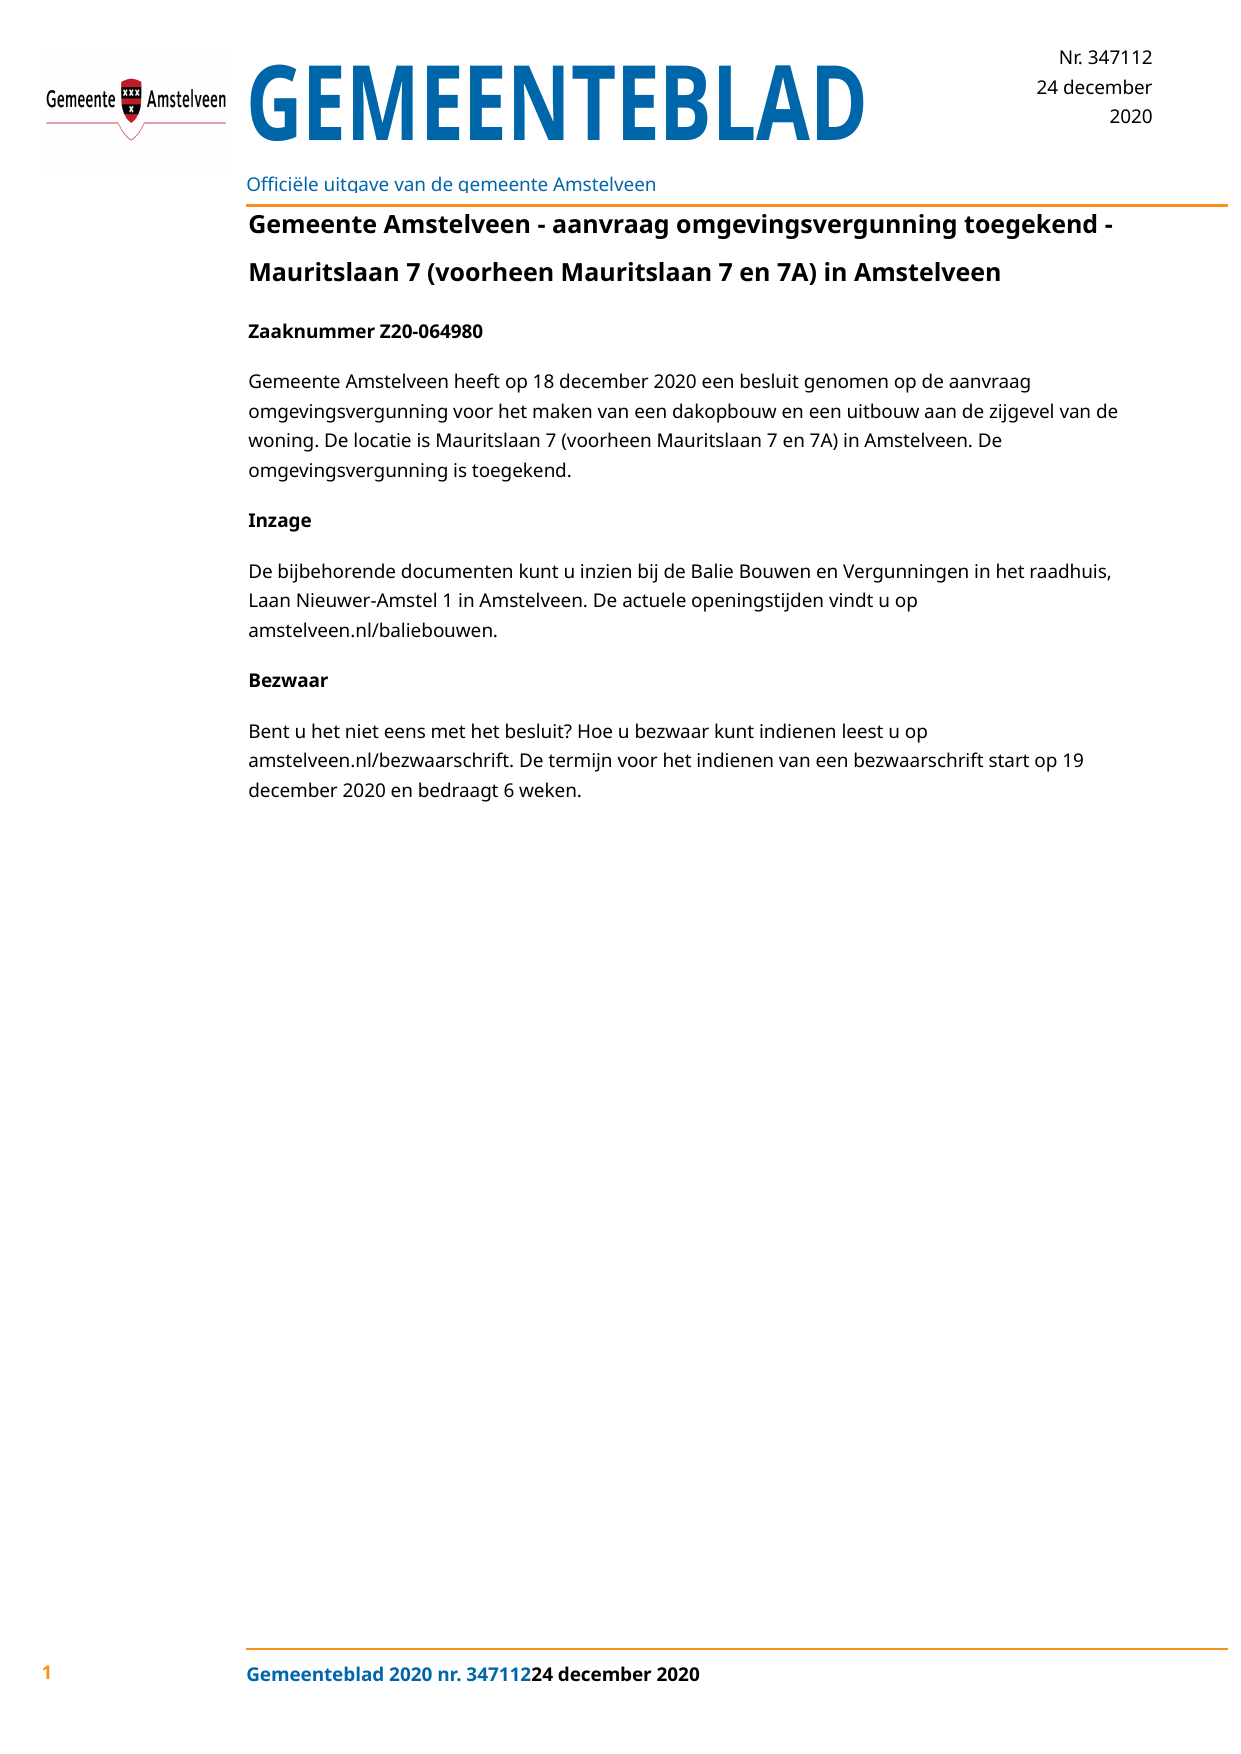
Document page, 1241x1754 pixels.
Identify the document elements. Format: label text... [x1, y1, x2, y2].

text Bent u het niet eens met het besluit? Hoe u bezwaar kunt indienen leest u op amstelveen.nl/bezwaarschrift. De termijn voor het indienen van een bezwaarschrift start op 19 december 2020 en bedraagt 6 weken. [248, 718, 1152, 803]
picture [41, 47, 231, 172]
text Gemeente Amstelveen heeft op 18 december 2020 een besluit genomen op de aanvraag omgevingsvergunning voor het maken van een dakopbouw en een uitbouw aan de zijgevel van de woning. De locatie is Mauritslaan 7 (voorheen Mauritslaan 7 en 7A) in Amstelveen. De omgevingsvergunning is toegekend. [248, 368, 1152, 483]
text Inzage [248, 507, 1152, 533]
text Gemeente Amstelveen - aanvraag omgevingsvergunning toegekend - Mauritslaan 7 (voorheen Mauritslaan 7 en 7A) in Amstelveen [248, 207, 1152, 288]
text Zaaknummer Z20-064980 [248, 318, 1152, 344]
text Bezwaar [248, 667, 1152, 693]
text De bijbehorende documenten kunt u inzien bij de Balie Bouwen en Vergunningen in het raadhuis, Laan Nieuwer-Amstel 1 in Amstelveen. De actuele openingstijden vindt u op amstelveen.nl/baliebouwen. [248, 558, 1152, 643]
